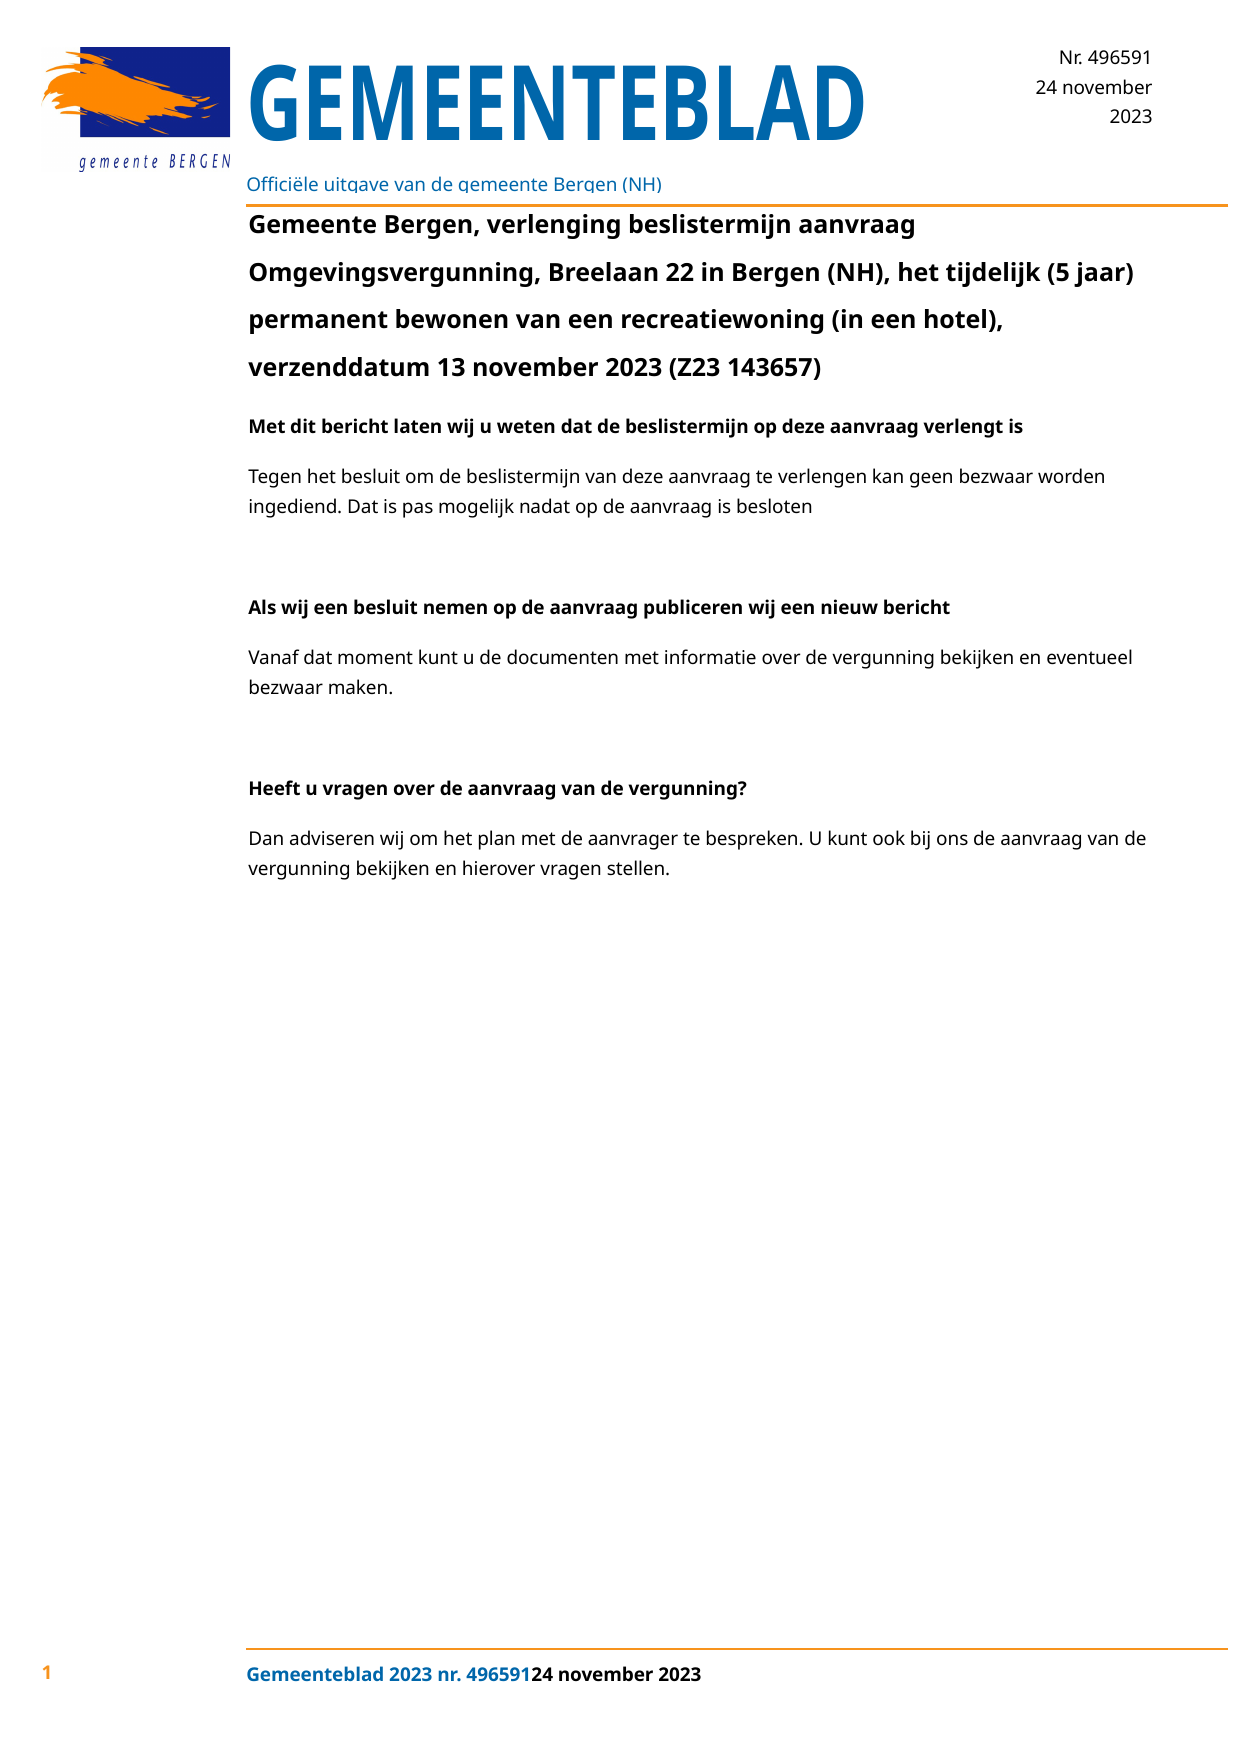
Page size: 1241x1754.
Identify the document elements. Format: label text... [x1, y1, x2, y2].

text Vanaf dat moment kunt u de documenten met informatie over de vergunning bekijken en eventueel bezwaar maken. [248, 644, 1152, 700]
picture [41, 47, 231, 172]
text Gemeente Bergen, verlenging beslistermijn aanvraag Omgevingsvergunning, Breelaan 22 in Bergen (NH), het tijdelijk (5 jaar) permanent bewonen van een recreatiewoning (in een hotel), verzenddatum 13 november 2023 (Z23 143657) [248, 207, 1152, 384]
text Tegen het besluit om de beslistermijn van deze aanvraag te verlengen kan geen bezwaar worden ingediend. Dat is pas mogelijk nadat op de aanvraag is besloten [248, 463, 1152, 519]
text Met dit bericht laten wij u weten dat de beslistermijn op deze aanvraag verlengt is [248, 413, 1152, 439]
text Dan adviseren wij om het plan met de aanvrager te bespreken. U kunt ook bij ons de aanvraag van de vergunning bekijken en hierover vragen stellen. [248, 825, 1152, 881]
text Heeft u vragen over de aanvraag van de vergunning? [248, 775, 1152, 801]
text Als wij een besluit nemen op de aanvraag publiceren wij een nieuw bericht [248, 594, 1152, 620]
